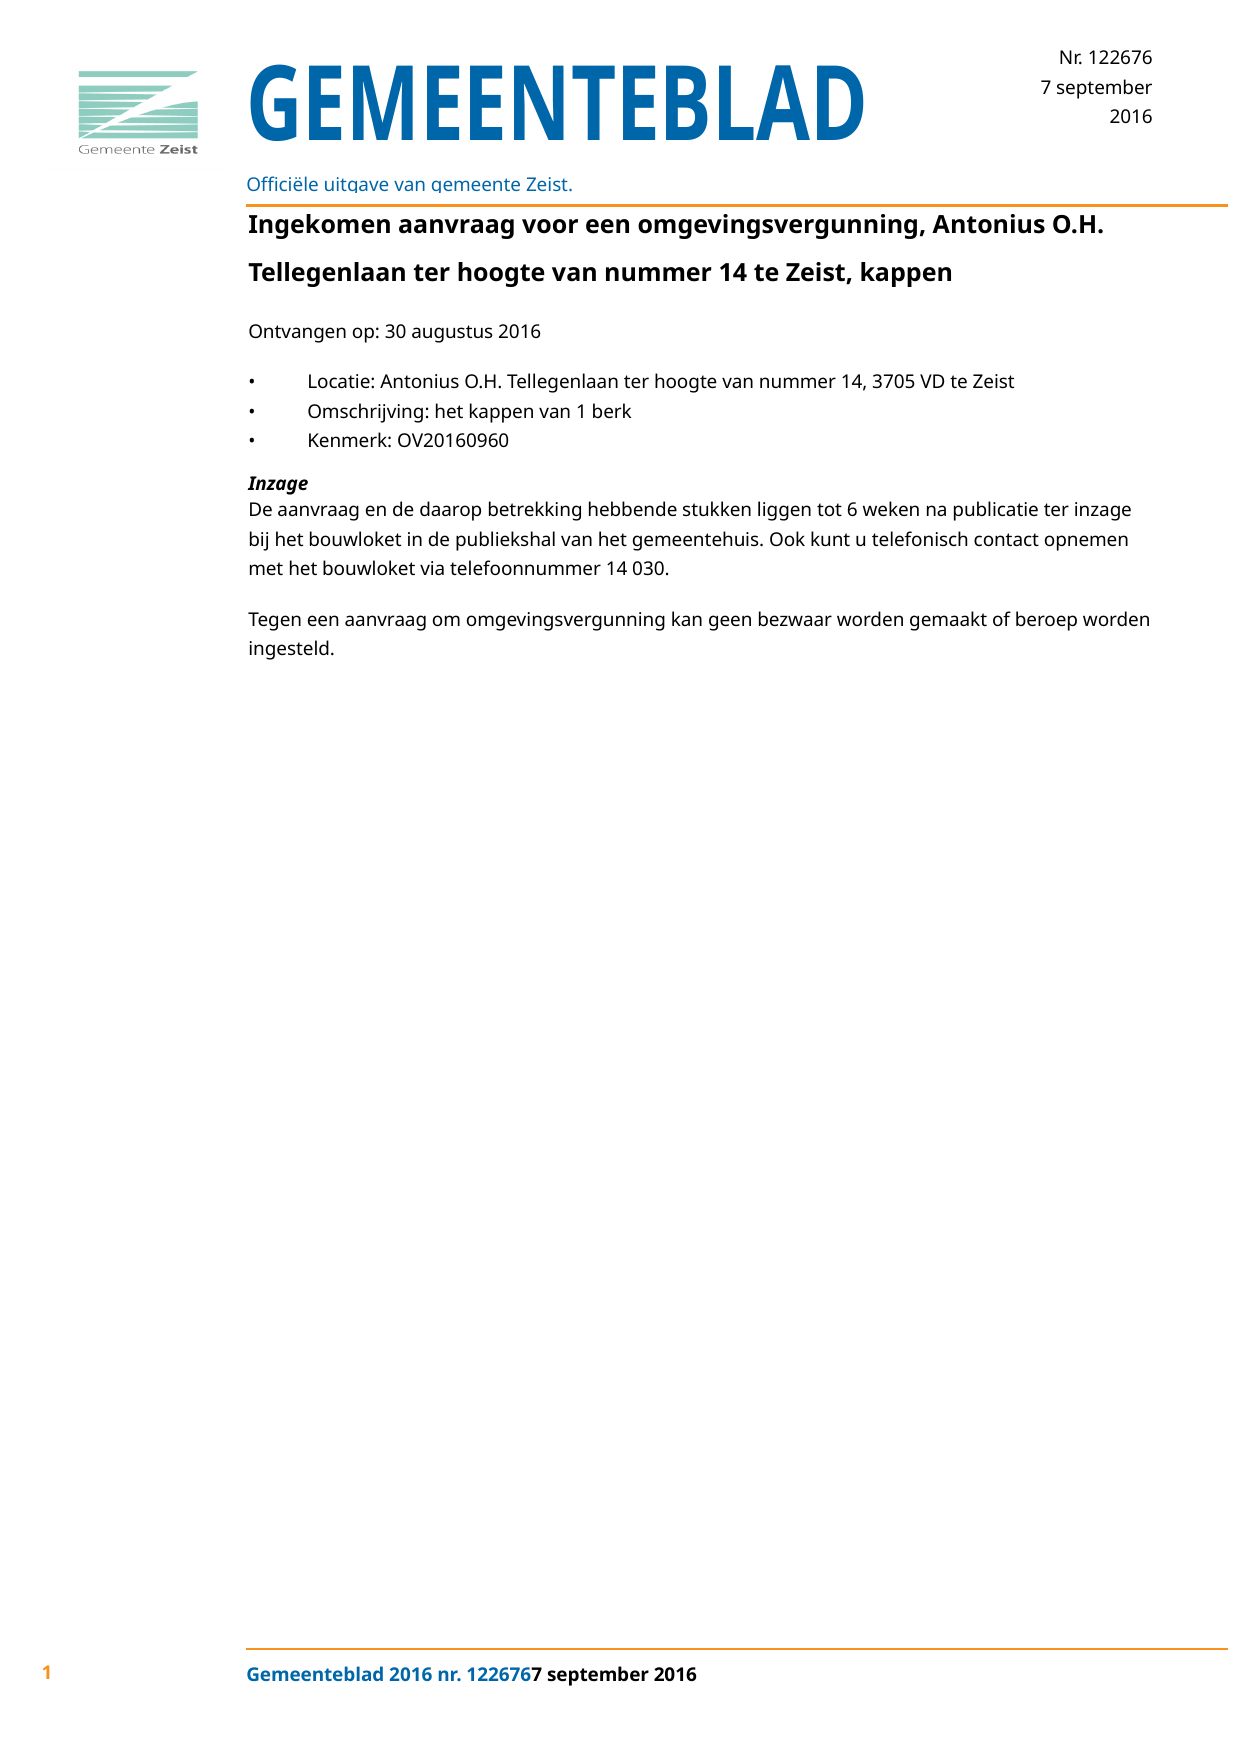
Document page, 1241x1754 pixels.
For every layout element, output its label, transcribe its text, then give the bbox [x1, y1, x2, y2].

list Omschrijving: het kappen van 1 berk [248, 398, 1152, 424]
text De aanvraag en de daarop betrekking hebbende stukken liggen tot 6 weken na publicatie ter inzage bij het bouwloket in de publiekshal van het gemeentehuis. Ook kunt u telefonisch contact opnemen met het bouwloket via telefoonnummer 14 030. [248, 496, 1152, 581]
text Ontvangen op: 30 augustus 2016 [248, 318, 1152, 344]
list Kenmerk: OV20160960 [248, 427, 1152, 453]
list Locatie: Antonius O.H. Tellegenlaan ter hoogte van nummer 14, 3705 VD te Zeist [248, 368, 1152, 394]
text Inzage [248, 471, 1152, 496]
text Ingekomen aanvraag voor een omgevingsvergunning, Antonius O.H. Tellegenlaan ter hoogte van nummer 14 te Zeist, kappen [248, 207, 1152, 288]
picture [41, 47, 231, 172]
text Tegen een aanvraag om omgevingsvergunning kan geen bezwaar worden gemaakt of beroep worden ingesteld. [248, 606, 1152, 661]
